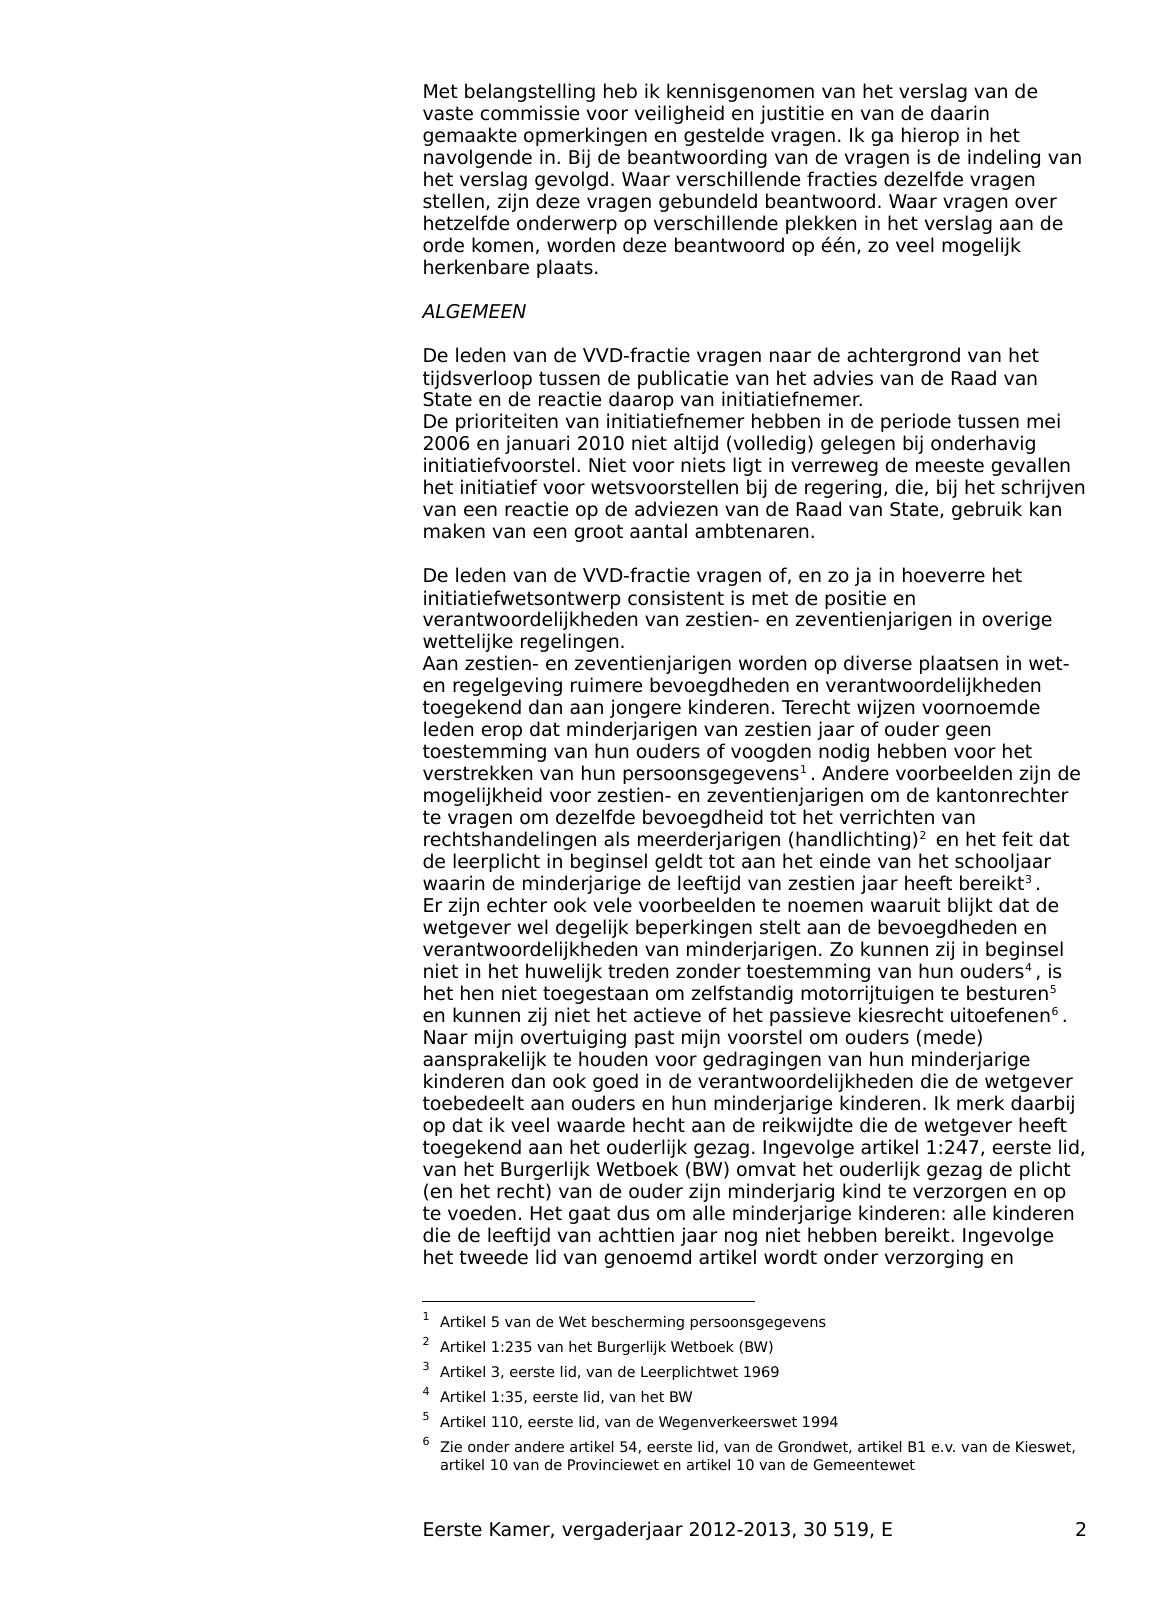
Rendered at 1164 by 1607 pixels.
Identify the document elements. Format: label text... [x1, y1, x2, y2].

text Artikel 1:35, eerste lid, van het BW [422, 1385, 1087, 1407]
text Artikel 110, eerste lid, van de Wegenverkeerswet 1994 [422, 1410, 1087, 1432]
text Artikel 1:235 van het Burgerlijk Wetboek (BW) [422, 1335, 1087, 1357]
text Er zijn echter ook vele voorbeelden te noemen waaruit blijkt dat de wetgever wel degelijk beperkingen stelt aan de bevoegdheden en verantwoordelijkheden van minderjarigen. Zo kunnen zij in beginsel niet in het huwelijk treden zonder toestemming van hun ouders, is het hen niet toegestaan om zelfstandig motorrijtuigen te besturen en kunnen zij niet het actieve of het passieve kiesrecht uitoefenen. Naar mijn overtuiging past mijn voorstel om ouders (mede) aansprakelijk te houden voor gedragingen van hun minderjarige kinderen dan ook goed in de verantwoordelijkheden die de wetgever toebedeelt aan ouders en hun minderjarige kinderen. Ik merk daarbij op dat ik veel waarde hecht aan de reikwijdte die de wetgever heeft toegekend aan het ouderlijk gezag. Ingevolge artikel 1:247, eerste lid, van het Burgerlijk Wetboek (BW) omvat het ouderlijk gezag de plicht (en het recht) van de ouder zijn minderjarig kind te verzorgen en op te voeden. Het gaat dus om alle minderjarige kinderen: alle kinderen die de leeftijd van achttien jaar nog niet hebben bereikt. Ingevolge het tweede lid van genoemd artikel wordt onder verzorging en [422, 895, 1087, 1269]
text Zie onder andere artikel 54, eerste lid, van de Grondwet, artikel B1 e.v. van de Kieswet, artikel 10 van de Provinciewet en artikel 10 van de Gemeentewet [422, 1435, 1087, 1474]
subtitle ALGEMEEN [422, 301, 1087, 323]
text Artikel 3, eerste lid, van de Leerplichtwet 1969 [422, 1360, 1087, 1382]
text De leden van de VVD-fractie vragen naar de achtergrond van het tijdsverloop tussen de publicatie van het advies van de Raad van State en de reactie daarop van initiatiefnemer. [422, 345, 1087, 411]
text De leden van de VVD-fractie vragen of, en zo ja in hoeverre het initiatiefwetsontwerp consistent is met de positie en verantwoordelijkheden van zestien- en zeventienjarigen in overige wettelijke regelingen. [422, 565, 1087, 653]
text Met belangstelling heb ik kennisgenomen van het verslag van de vaste commissie voor veiligheid en justitie en van de daarin gemaakte opmerkingen en gestelde vragen. Ik ga hierop in het navolgende in. Bij de beantwoording van de vragen is de indeling van het verslag gevolgd. Waar verschillende fracties dezelfde vragen stellen, zijn deze vragen gebundeld beantwoord. Waar vragen over hetzelfde onderwerp op verschillende plekken in het verslag aan de orde komen, worden deze beantwoord op één, zo veel mogelijk herkenbare plaats. [422, 81, 1087, 279]
text De prioriteiten van initiatiefnemer hebben in de periode tussen mei 2006 en januari 2010 niet altijd (volledig) gelegen bij onderhavig initiatiefvoorstel. Niet voor niets ligt in verreweg de meeste gevallen het initiatief voor wetsvoorstellen bij de regering, die, bij het schrijven van een reactie op de adviezen van de Raad van State, gebruik kan maken van een groot aantal ambtenaren. [422, 411, 1087, 543]
text Aan zestien- en zeventienjarigen worden op diverse plaatsen in wet- en regelgeving ruimere bevoegdheden en verantwoordelijkheden toegekend dan aan jongere kinderen. Terecht wijzen voornoemde leden erop dat minderjarigen van zestien jaar of ouder geen toestemming van hun ouders of voogden nodig hebben voor het verstrekken van hun persoonsgegevens. Andere voorbeelden zijn de mogelijkheid voor zestien- en zeventienjarigen om de kantonrechter te vragen om dezelfde bevoegdheid tot het verrichten van rechtshandelingen als meerderjarigen (handlichting) en het feit dat de leerplicht in beginsel geldt tot aan het einde van het schooljaar waarin de minderjarige de leeftijd van zestien jaar heeft bereikt. [422, 653, 1087, 895]
text Artikel 5 van de Wet bescherming persoonsgegevens [422, 1310, 1087, 1332]
